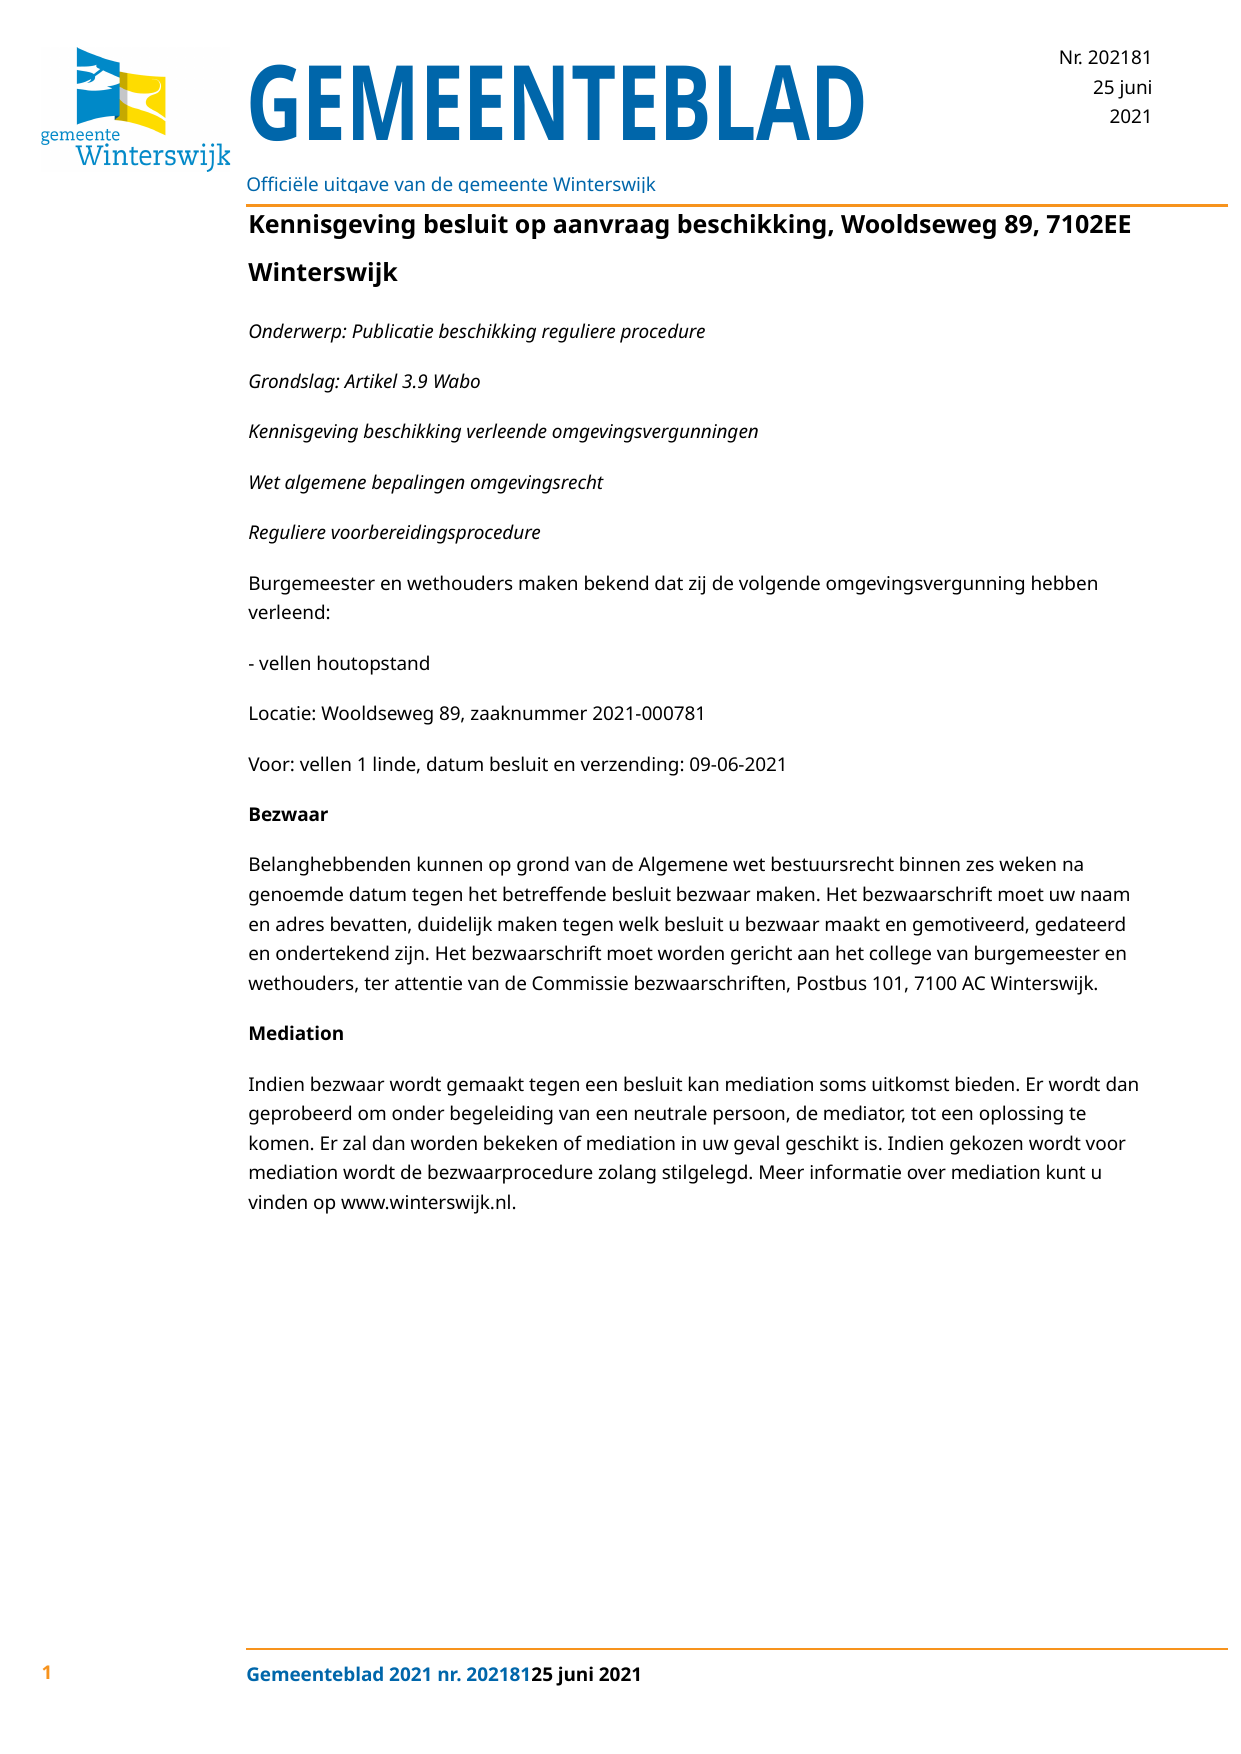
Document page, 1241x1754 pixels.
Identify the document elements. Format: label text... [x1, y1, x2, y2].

text Mediation [248, 1020, 1152, 1046]
text Locatie: Wooldseweg 89, zaaknummer 2021-000781 [248, 700, 1152, 726]
text Indien bezwaar wordt gemaakt tegen een besluit kan mediation soms uitkomst bieden. Er wordt dan geprobeerd om onder begeleiding van een neutrale persoon, de mediator, tot een oplossing te komen. Er zal dan worden bekeken of mediation in uw geval geschikt is. Indien gekozen wordt voor mediation wordt de bezwaarprocedure zolang stilgelegd. Meer informatie over mediation kunt u vinden op www.winterswijk.nl. [248, 1071, 1152, 1215]
text Belanghebbenden kunnen op grond van de Algemene wet bestuursrecht binnen zes weken na genoemde datum tegen het betreffende besluit bezwaar maken. Het bezwaarschrift moet uw naam en adres bevatten, duidelijk maken tegen welk besluit u bezwaar maakt en gemotiveerd, gedateerd en ondertekend zijn. Het bezwaarschrift moet worden gericht aan het college van burgemeester en wethouders, ter attentie van de Commissie bezwaarschriften, Postbus 101, 7100 AC Winterswijk. [248, 852, 1152, 996]
picture [41, 47, 231, 172]
text Wet algemene bepalingen omgevingsrecht [248, 469, 1152, 495]
text Bezwaar [248, 801, 1152, 827]
text Onderwerp: Publicatie beschikking reguliere procedure [248, 318, 1152, 344]
text Grondslag: Artikel 3.9 Wabo [248, 368, 1152, 394]
text Kennisgeving beschikking verleende omgevingsvergunningen [248, 419, 1152, 444]
picture [225, 153, 231, 162]
text - vellen houtopstand [248, 650, 1152, 676]
text Kennisgeving besluit op aanvraag beschikking, Wooldseweg 89, 7102EE Winterswijk [248, 207, 1152, 288]
text Reguliere voorbereidingsprocedure [248, 519, 1152, 545]
text Burgemeester en wethouders maken bekend dat zij de volgende omgevingsvergunning hebben verleend: [248, 570, 1152, 625]
text Voor: vellen 1 linde, datum besluit en verzending: 09-06-2021 [248, 751, 1152, 777]
